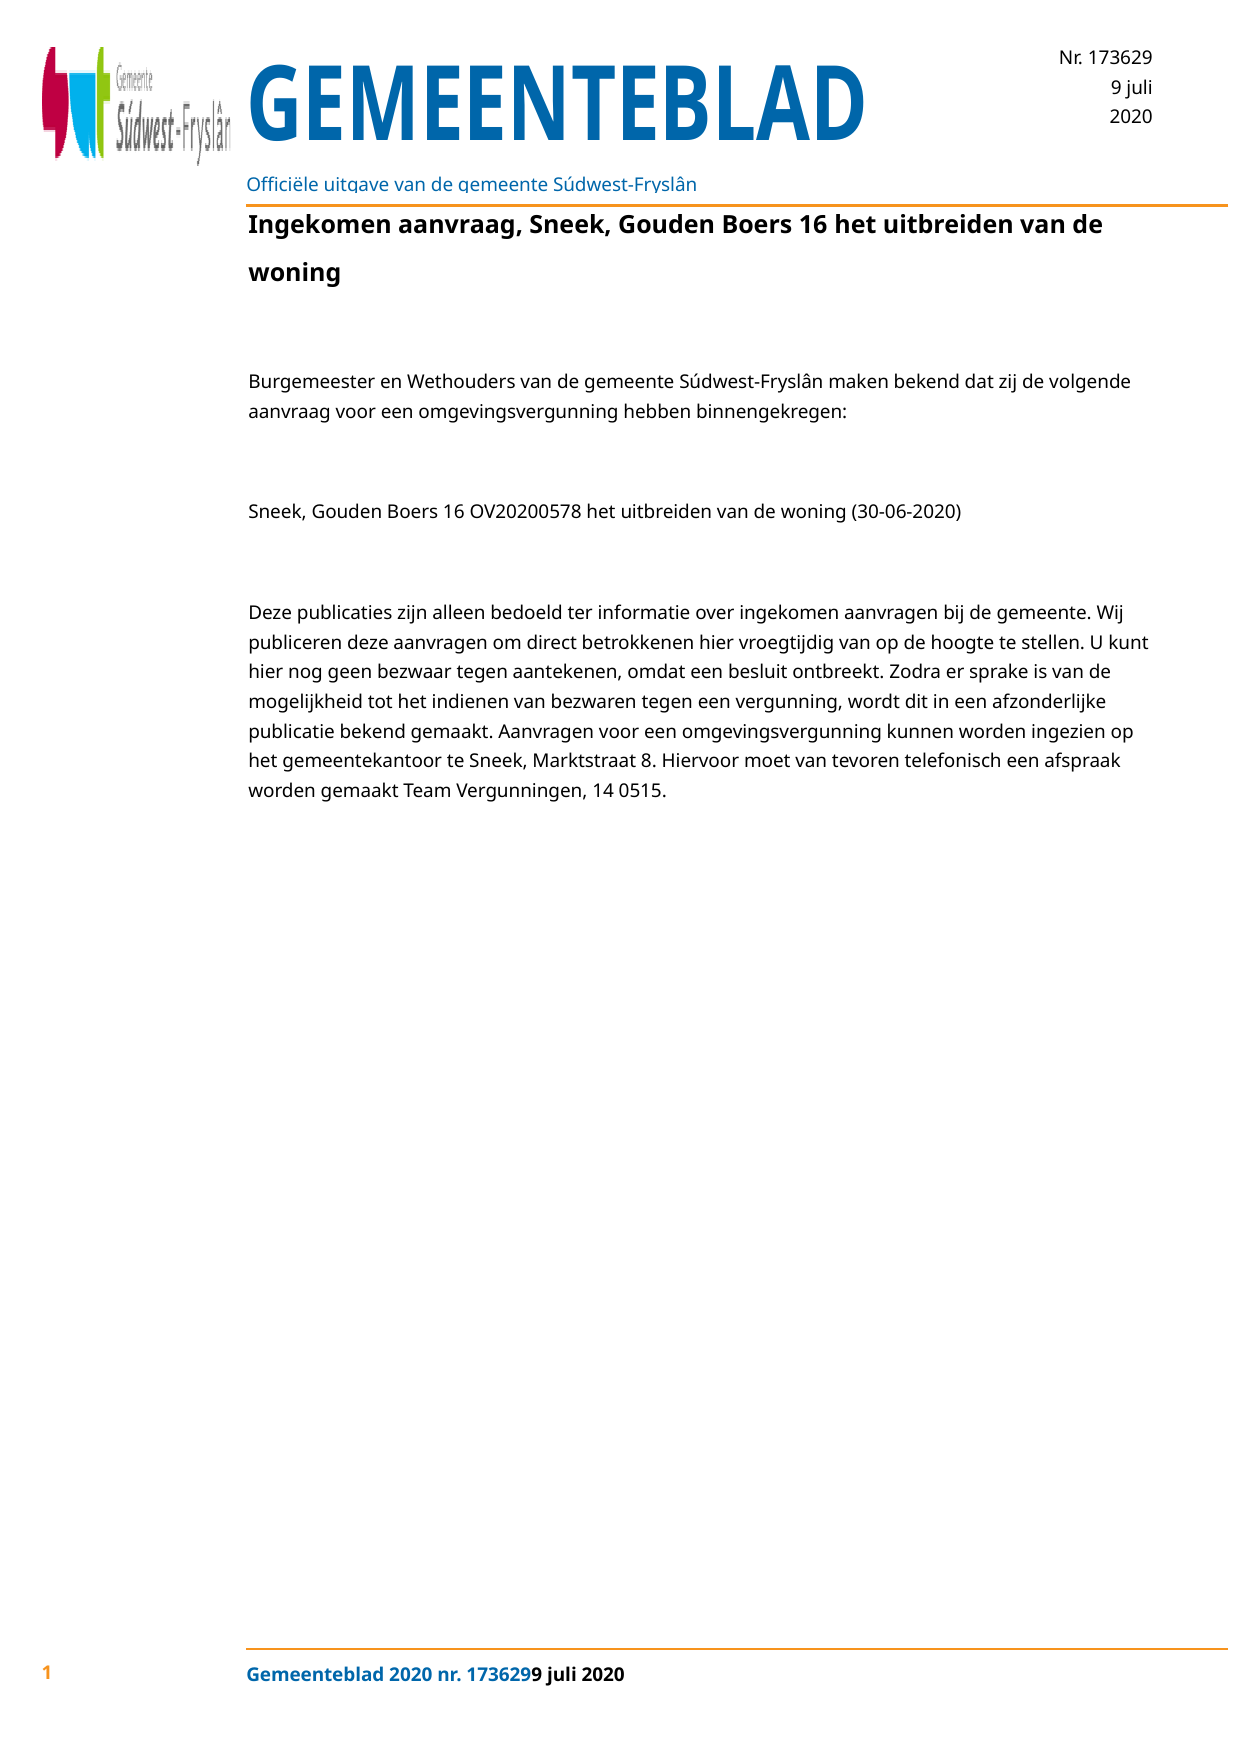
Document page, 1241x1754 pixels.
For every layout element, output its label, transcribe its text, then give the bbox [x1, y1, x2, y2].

text Ingekomen aanvraag, Sneek, Gouden Boers 16 het uitbreiden van de woning [248, 207, 1152, 288]
text Deze publicaties zijn alleen bedoeld ter informatie over ingekomen aanvragen bij de gemeente. Wij publiceren deze aanvragen om direct betrokkenen hier vroegtijdig van op de hoogte te stellen. U kunt hier nog geen bezwaar tegen aantekenen, omdat een besluit ontbreekt. Zodra er sprake is van de mogelijkheid tot het indienen van bezwaren tegen een vergunning, wordt dit in een afzonderlijke publicatie bekend gemaakt. Aanvragen voor een omgevingsvergunning kunnen worden ingezien op het gemeentekantoor te Sneek, Marktstraat 8. Hiervoor moet van tevoren telefonisch een afspraak worden gemaakt Team Vergunningen, 14 0515. [248, 599, 1152, 803]
text Sneek, Gouden Boers 16 OV20200578 het uitbreiden van de woning (30-06-2020) [248, 499, 1152, 524]
picture [41, 47, 231, 172]
text Burgemeester en Wethouders van de gemeente Súdwest-Fryslân maken bekend dat zij de volgende aanvraag voor een omgevingsvergunning hebben binnengekregen: [248, 368, 1152, 424]
